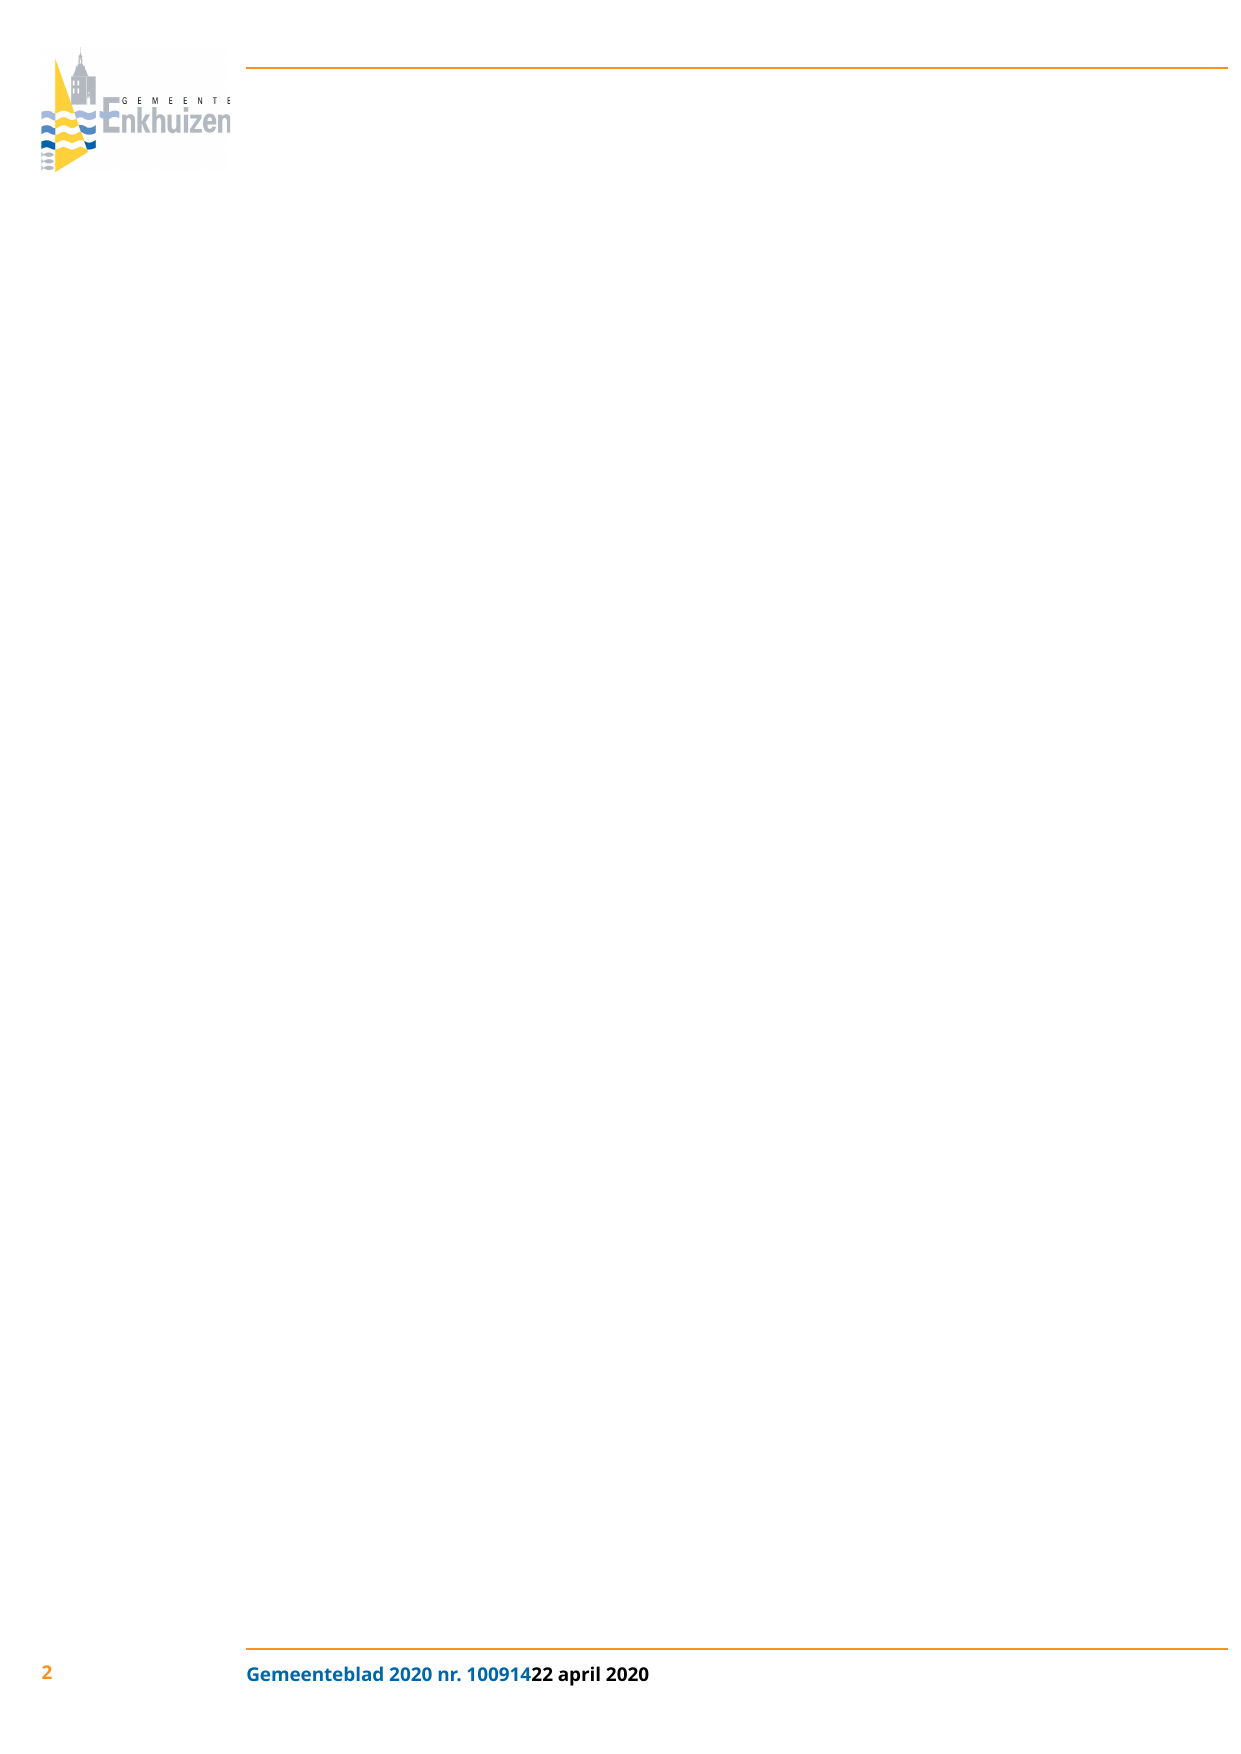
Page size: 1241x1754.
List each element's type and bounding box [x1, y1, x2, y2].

picture [41, 47, 231, 172]
